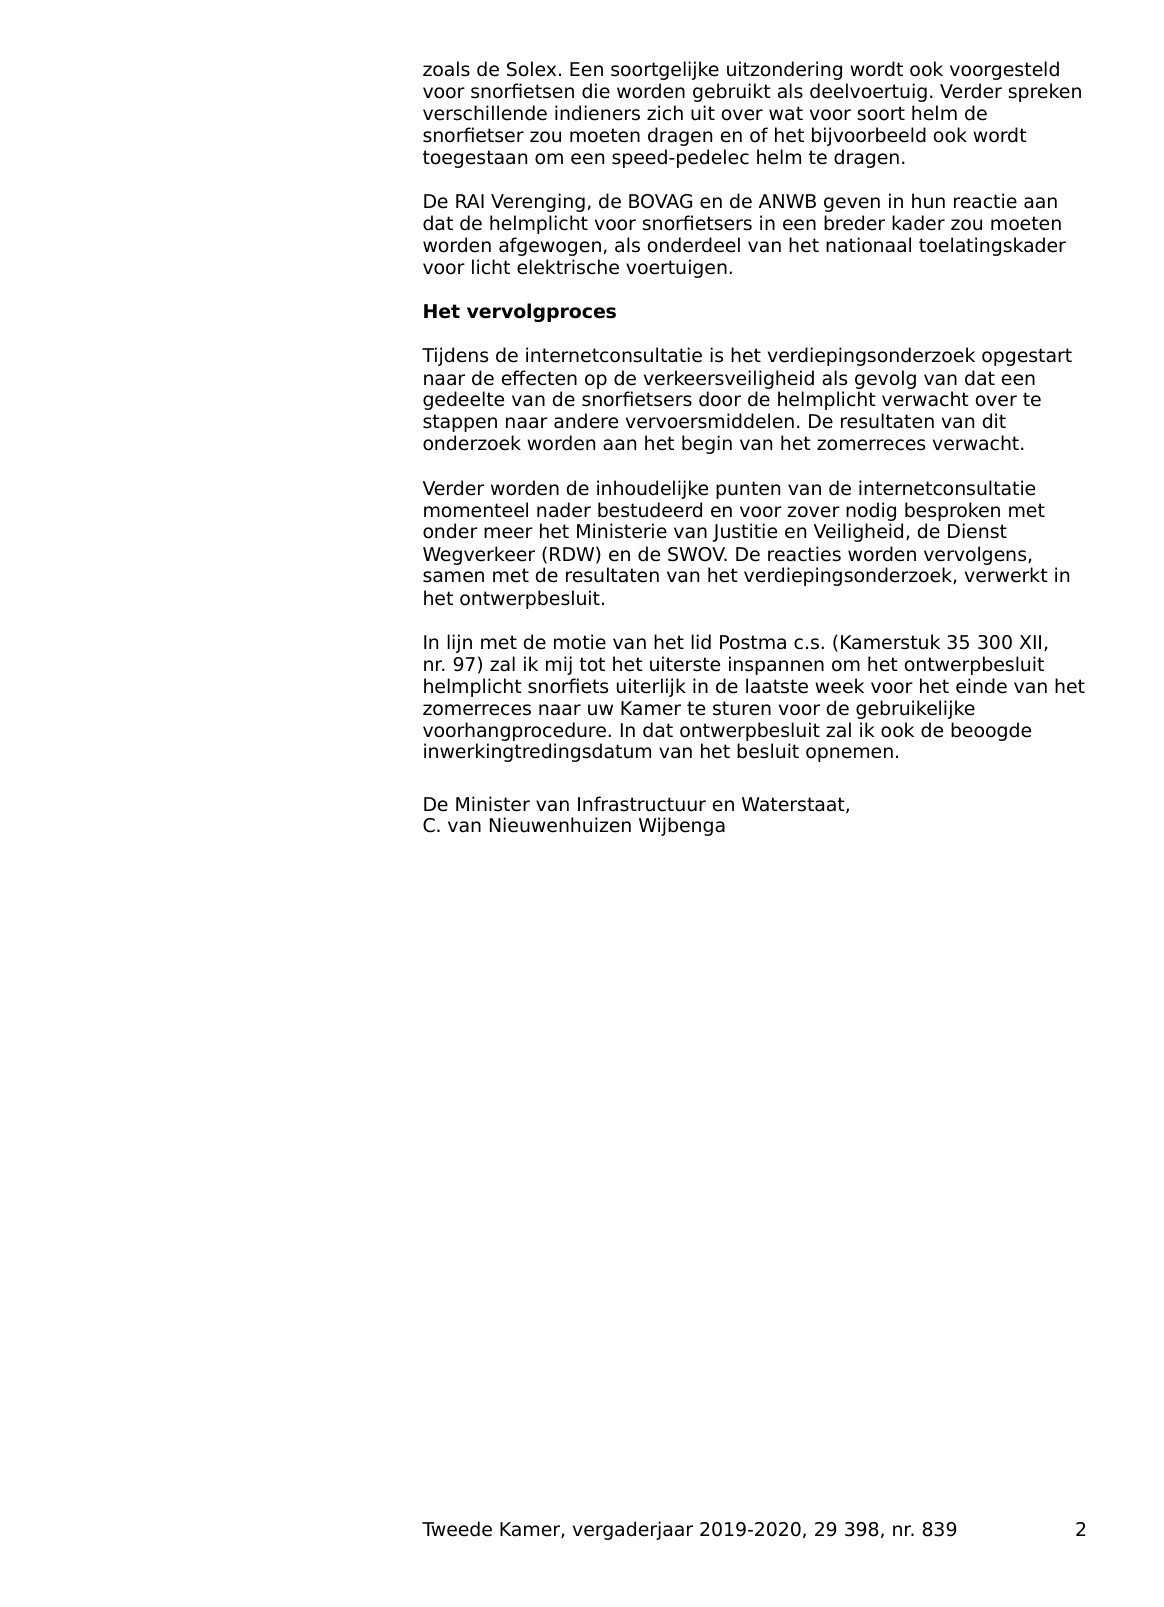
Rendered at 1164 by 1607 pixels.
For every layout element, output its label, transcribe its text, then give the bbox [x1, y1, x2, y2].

text Tijdens de internetconsultatie is het verdiepingsonderzoek opgestart naar de effecten op de verkeersveiligheid als gevolg van dat een gedeelte van de snorfietsers door de helmplicht verwacht over te stappen naar andere vervoersmiddelen. De resultaten van dit onderzoek worden aan het begin van het zomerreces verwacht. [422, 345, 1087, 455]
text De Minister van Infrastructuur en Waterstaat, C. van Nieuwenhuizen Wijbenga [422, 793, 1087, 837]
text Verder worden de inhoudelijke punten van de internetconsultatie momenteel nader bestudeerd en voor zover nodig besproken met onder meer het Ministerie van Justitie en Veiligheid, de Dienst Wegverkeer (RDW) en de SWOV. De reacties worden vervolgens, samen met de resultaten van het verdiepingsonderzoek, verwerkt in het ontwerpbesluit. [422, 477, 1087, 609]
subtitle Het vervolgproces [422, 301, 1087, 323]
text De RAI Verenging, de BOVAG en de ANWB geven in hun reactie aan dat de helmplicht voor snorfietsers in een breder kader zou moeten worden afgewogen, als onderdeel van het nationaal toelatingskader voor licht elektrische voertuigen. [422, 191, 1087, 279]
text In lijn met de motie van het lid Postma c.s. (Kamerstuk 35 300 XII, nr. 97) zal ik mij tot het uiterste inspannen om het ontwerpbesluit helmplicht snorfiets uiterlijk in de laatste week voor het einde van het zomerreces naar uw Kamer te sturen voor de gebruikelijke voorhangprocedure. In dat ontwerpbesluit zal ik ook de beoogde inwerkingtredingsdatum van het besluit opnemen. [422, 632, 1087, 763]
text zoals de Solex. Een soortgelijke uitzondering wordt ook voorgesteld voor snorfietsen die worden gebruikt als deelvoertuig. Verder spreken verschillende indieners zich uit over wat voor soort helm de snorfietser zou moeten dragen en of het bijvoorbeeld ook wordt toegestaan om een speed-pedelec helm te dragen. [422, 59, 1087, 169]
